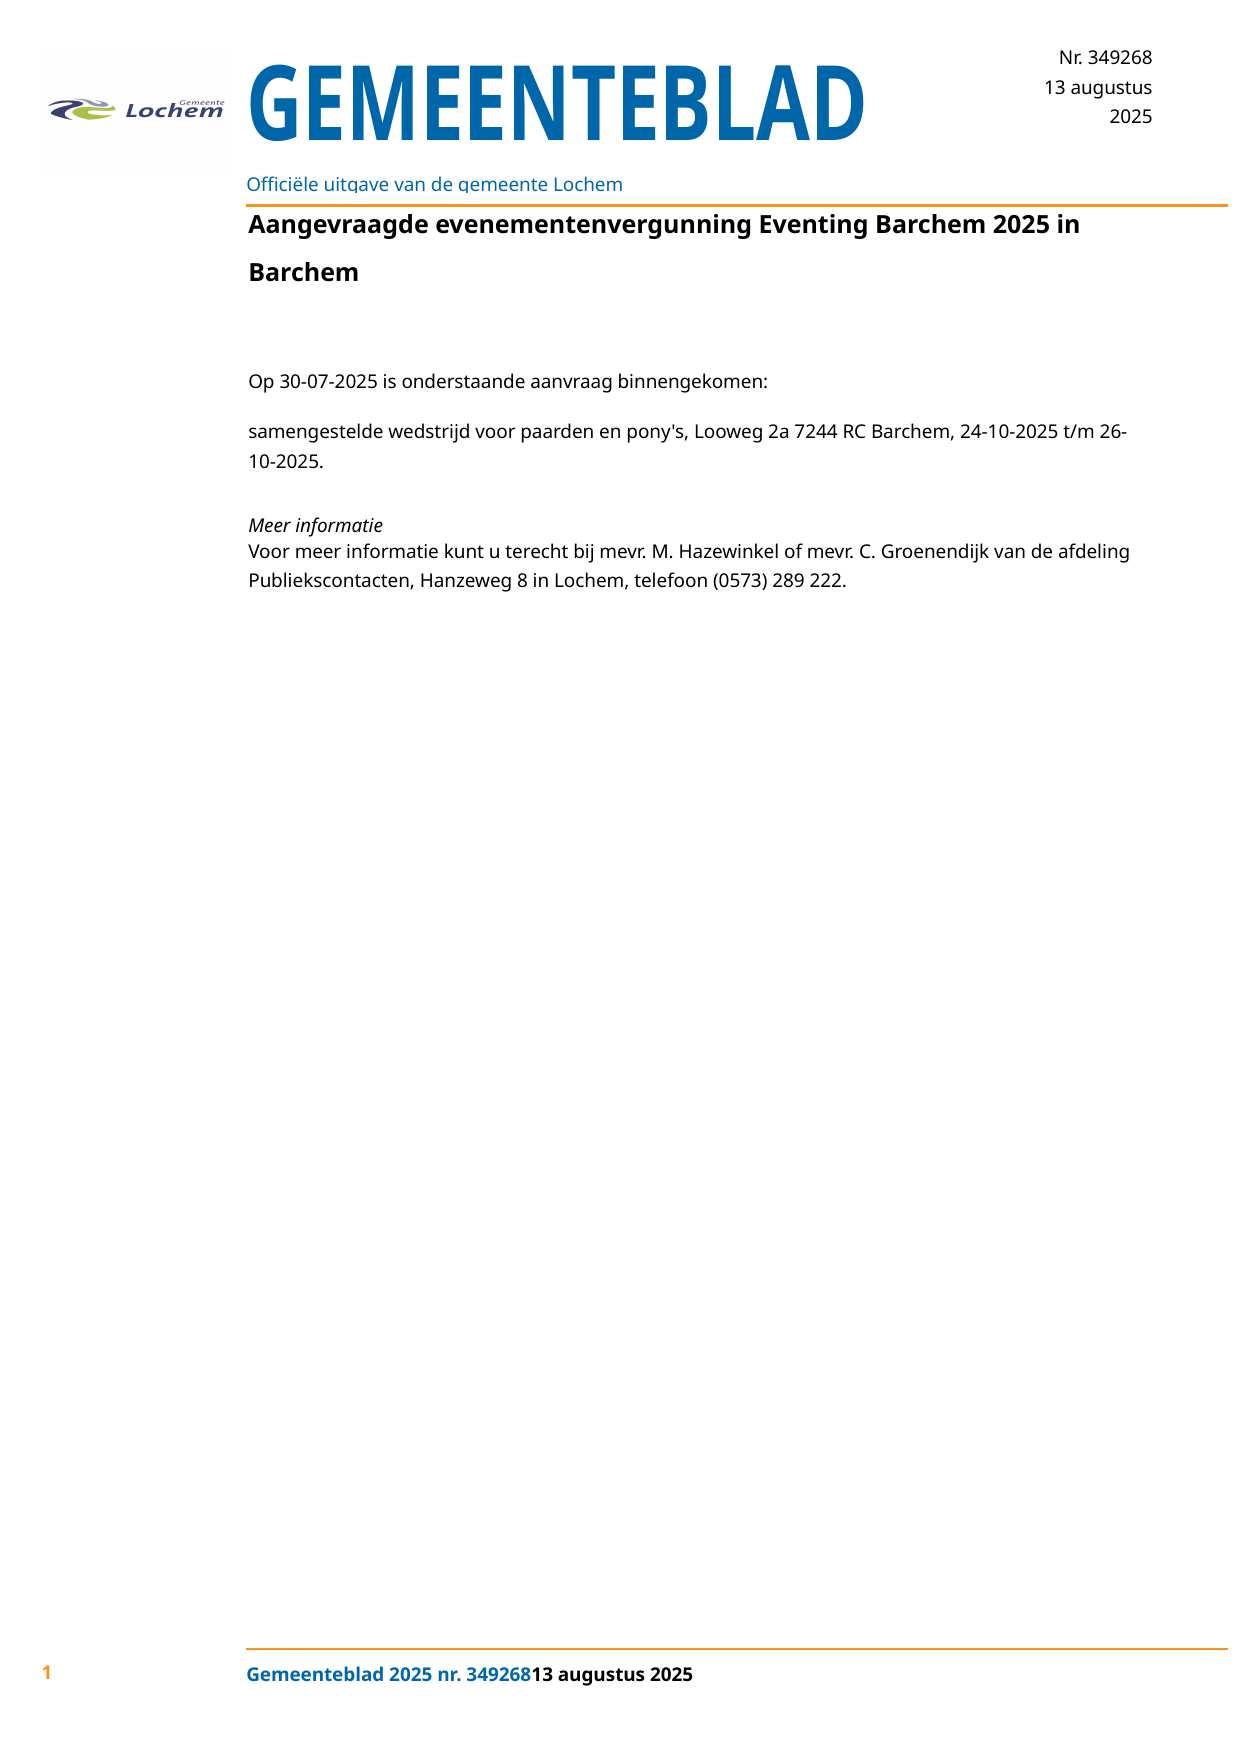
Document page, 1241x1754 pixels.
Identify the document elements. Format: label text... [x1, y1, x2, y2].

text samengestelde wedstrijd voor paarden en pony's, Looweg 2a 7244 RC Barchem, 24-10-2025 t/m 26-10-2025. [248, 419, 1152, 474]
text Op 30-07-2025 is onderstaande aanvraag binnengekomen: [248, 368, 1152, 394]
text Voor meer informatie kunt u terecht bij mevr. M. Hazewinkel of mevr. C. Groenendijk van de afdeling Publiekscontacten, Hanzeweg 8 in Lochem, telefoon (0573) 289 222. [248, 538, 1152, 593]
text Aangevraagde evenementenvergunning Eventing Barchem 2025 in Barchem [248, 207, 1152, 288]
text Meer informatie [248, 512, 1152, 538]
picture [41, 47, 231, 172]
